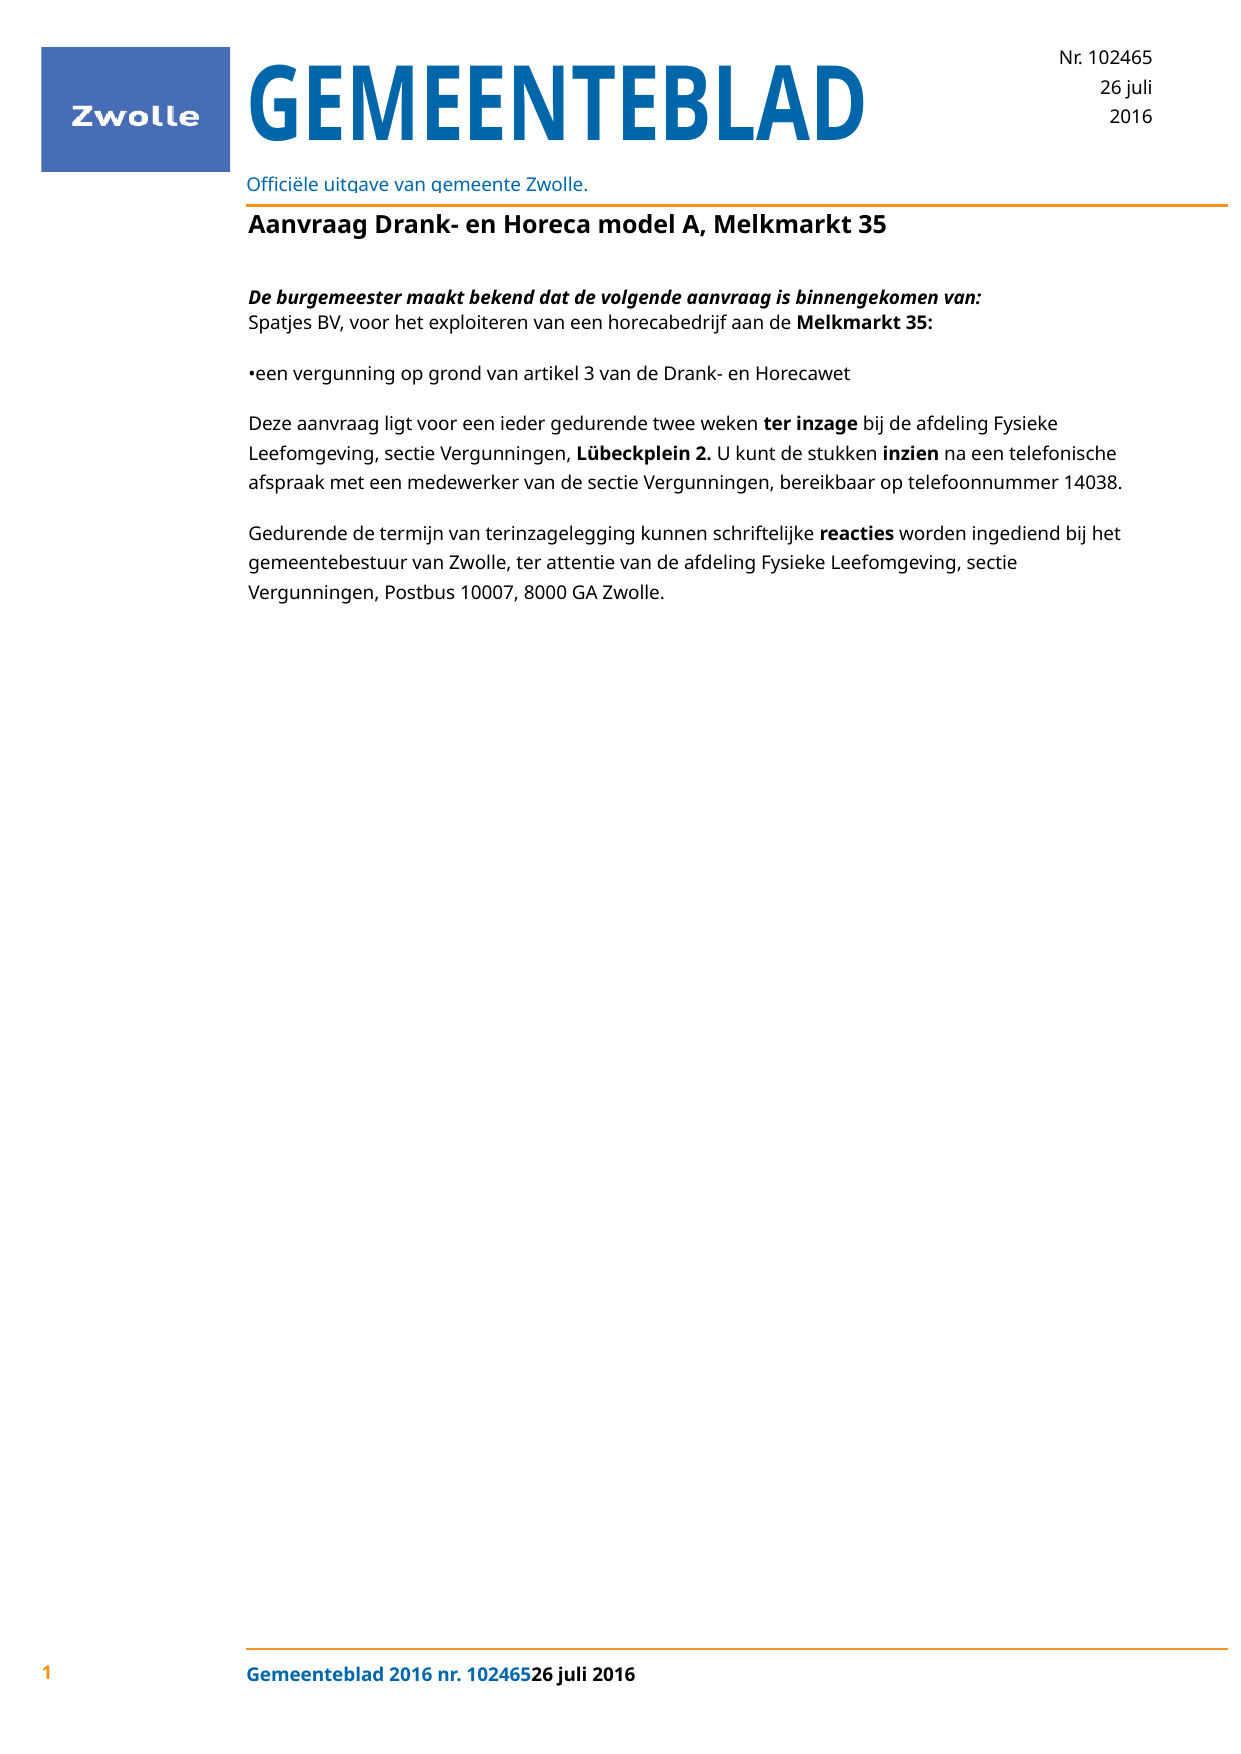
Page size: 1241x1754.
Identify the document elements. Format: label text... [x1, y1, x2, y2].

text Gedurende de termijn van terinzagelegging kunnen schriftelijke reacties worden ingediend bij het gemeentebestuur van Zwolle, ter attentie van de afdeling Fysieke Leefomgeving, sectie Vergunningen, Postbus 10007, 8000 GA Zwolle. [248, 520, 1152, 605]
text Spatjes BV, voor het exploiteren van een horecabedrijf aan de Melkmarkt 35: [248, 309, 1152, 335]
text Deze aanvraag ligt voor een ieder gedurende twee weken ter inzage bij de afdeling Fysieke Leefomgeving, sectie Vergunningen, Lübeckplein 2. U kunt de stukken inzien na een telefonische afspraak met een medewerker van de sectie Vergunningen, bereikbaar op telefoonnummer 14038. [248, 410, 1152, 495]
text •een vergunning op grond van artikel 3 van de Drank- en Horecawet [248, 360, 1152, 386]
text De burgemeester maakt bekend dat de volgende aanvraag is binnengekomen van: [248, 284, 1152, 309]
text Aanvraag Drank- en Horeca model A, Melkmarkt 35 [248, 207, 1152, 241]
picture [41, 47, 231, 172]
